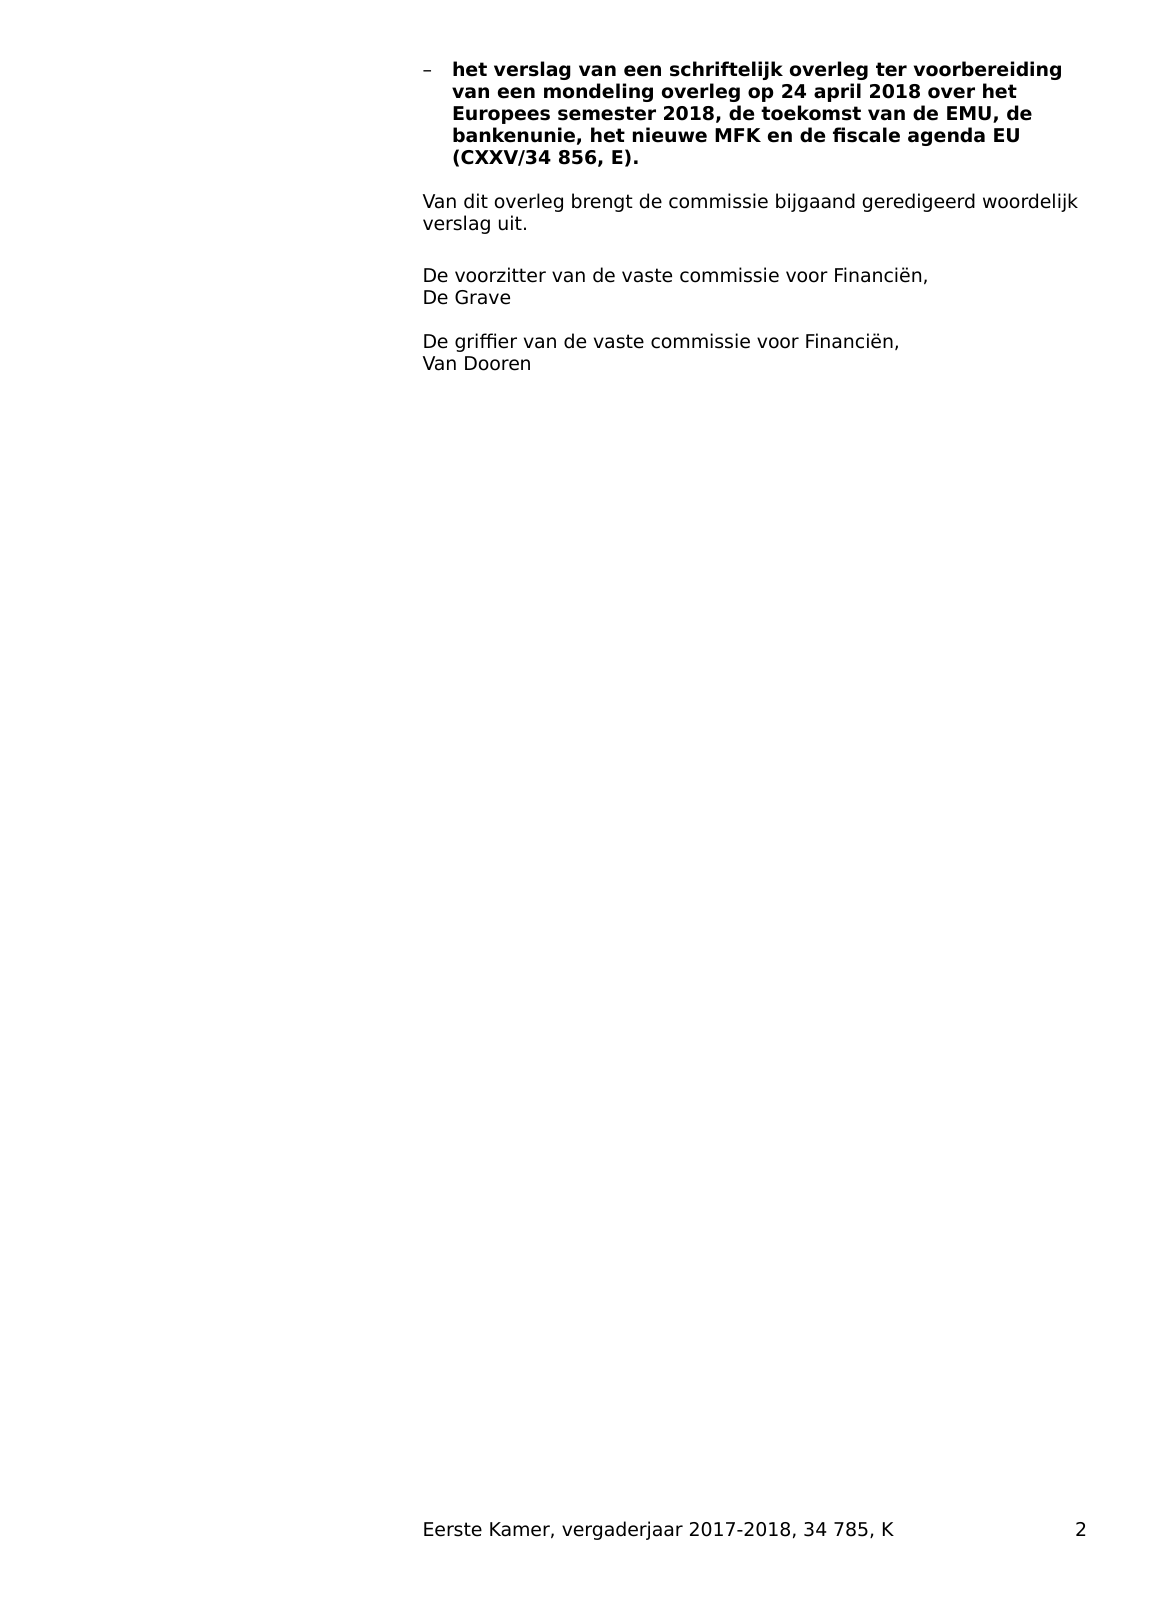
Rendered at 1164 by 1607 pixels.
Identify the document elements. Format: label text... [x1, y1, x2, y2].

text – het verslag van een schriftelijk overleg ter voorbereiding van een mondeling overleg op 24 april 2018 over het Europees semester 2018, de toekomst van de EMU, de bankenunie, het nieuwe MFK en de fiscale agenda EU (CXXV/34 856, E). [422, 59, 1087, 169]
text De voorzitter van de vaste commissie voor Financiën, De Grave [422, 265, 1087, 309]
text Van dit overleg brengt de commissie bijgaand geredigeerd woordelijk verslag uit. [422, 191, 1087, 235]
text De griffier van de vaste commissie voor Financiën, Van Dooren [422, 331, 1087, 375]
